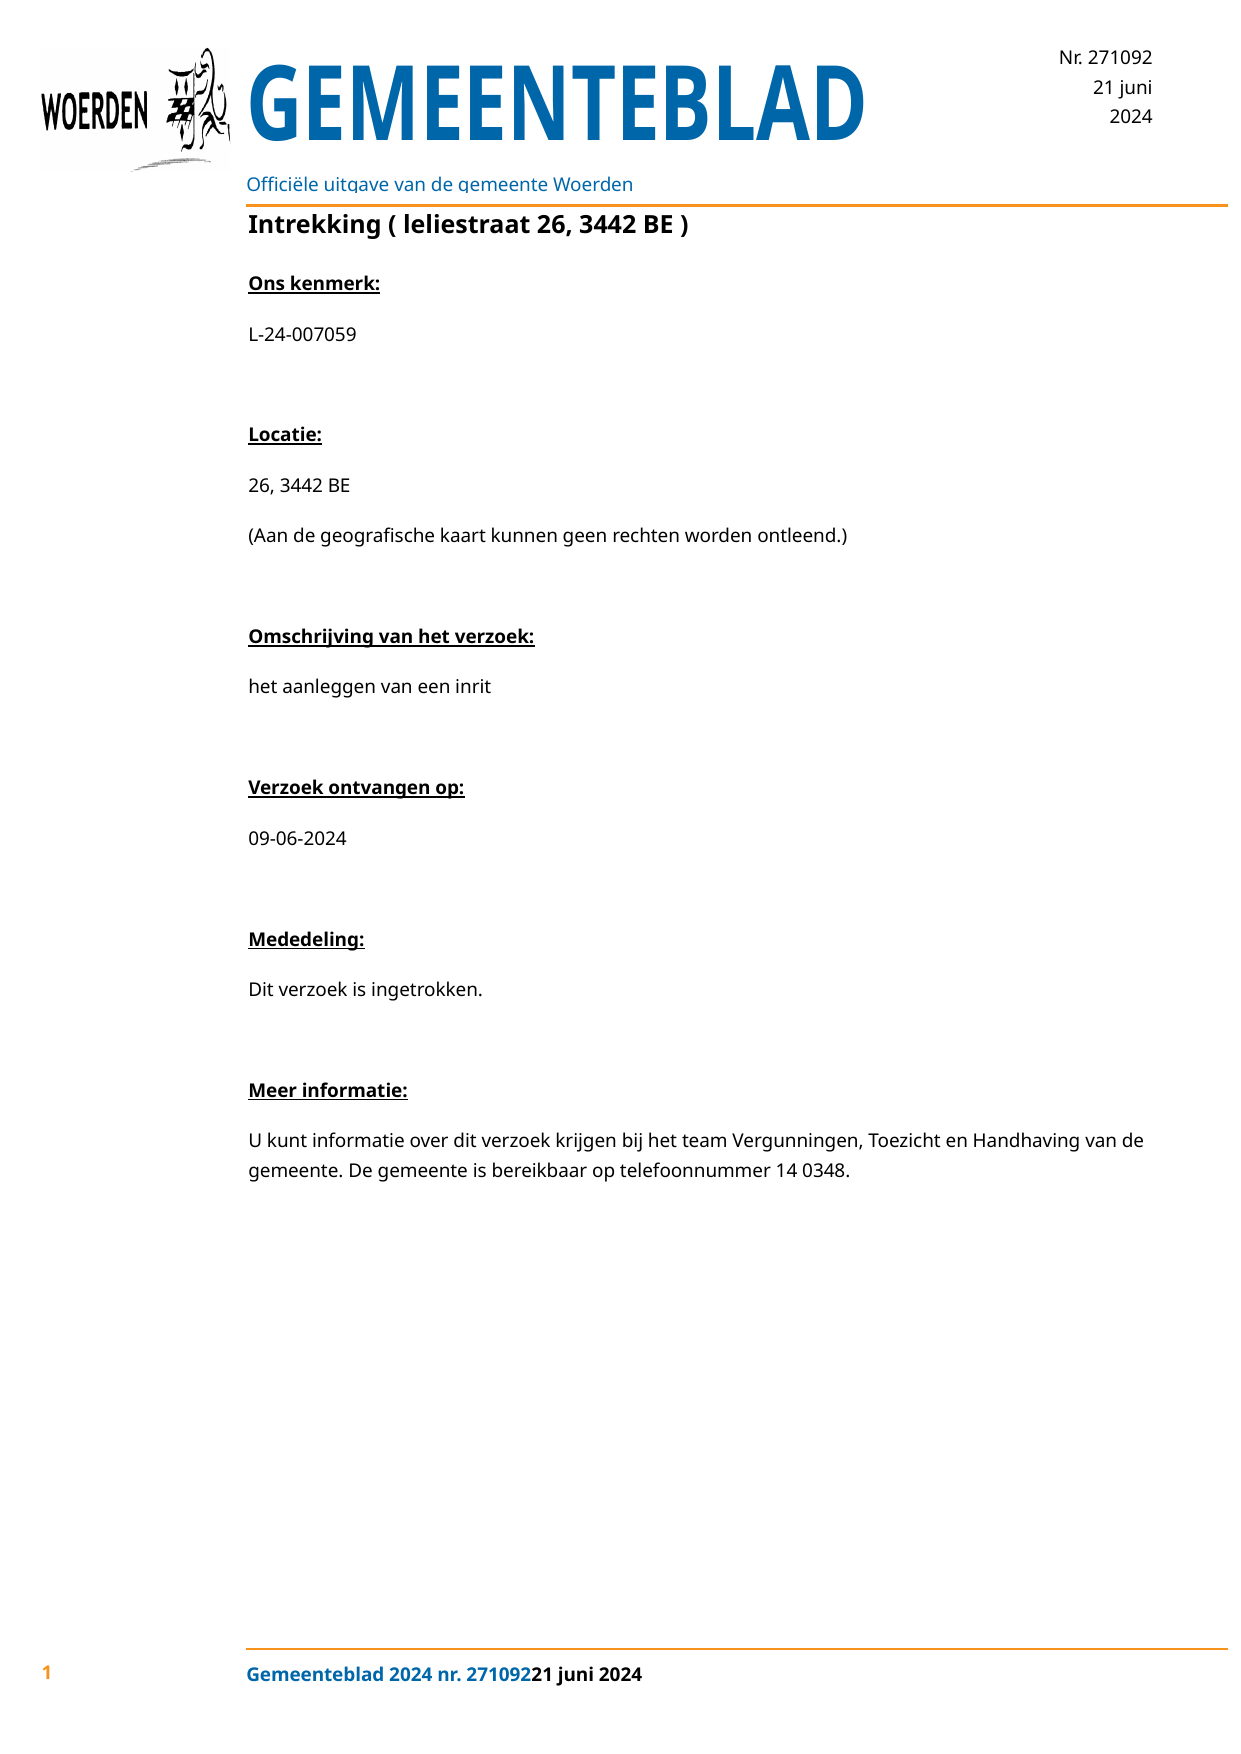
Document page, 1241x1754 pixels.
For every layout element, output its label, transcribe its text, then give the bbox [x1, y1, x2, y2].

text 26, 3442 BE [248, 472, 1152, 498]
text L-24-007059 [248, 321, 1152, 346]
text het aanleggen van een inrit [248, 674, 1152, 699]
text (Aan de geografische kaart kunnen geen rechten worden ontleend.) [248, 522, 1152, 548]
text Meer informatie: [248, 1077, 1152, 1103]
text U kunt informatie over dit verzoek krijgen bij het team Vergunningen, Toezicht en Handhaving van de gemeente. De gemeente is bereikbaar op telefoonnummer 14 0348. [248, 1127, 1152, 1183]
text Verzoek ontvangen op: [248, 774, 1152, 800]
text Mededeling: [248, 926, 1152, 951]
text Omschrijving van het verzoek: [248, 623, 1152, 649]
picture [41, 47, 231, 172]
text Locatie: [248, 422, 1152, 447]
text Dit verzoek is ingetrokken. [248, 976, 1152, 1002]
text 09-06-2024 [248, 825, 1152, 851]
text Intrekking ( leliestraat 26, 3442 BE ) [248, 207, 1152, 241]
text Ons kenmerk: [248, 270, 1152, 296]
